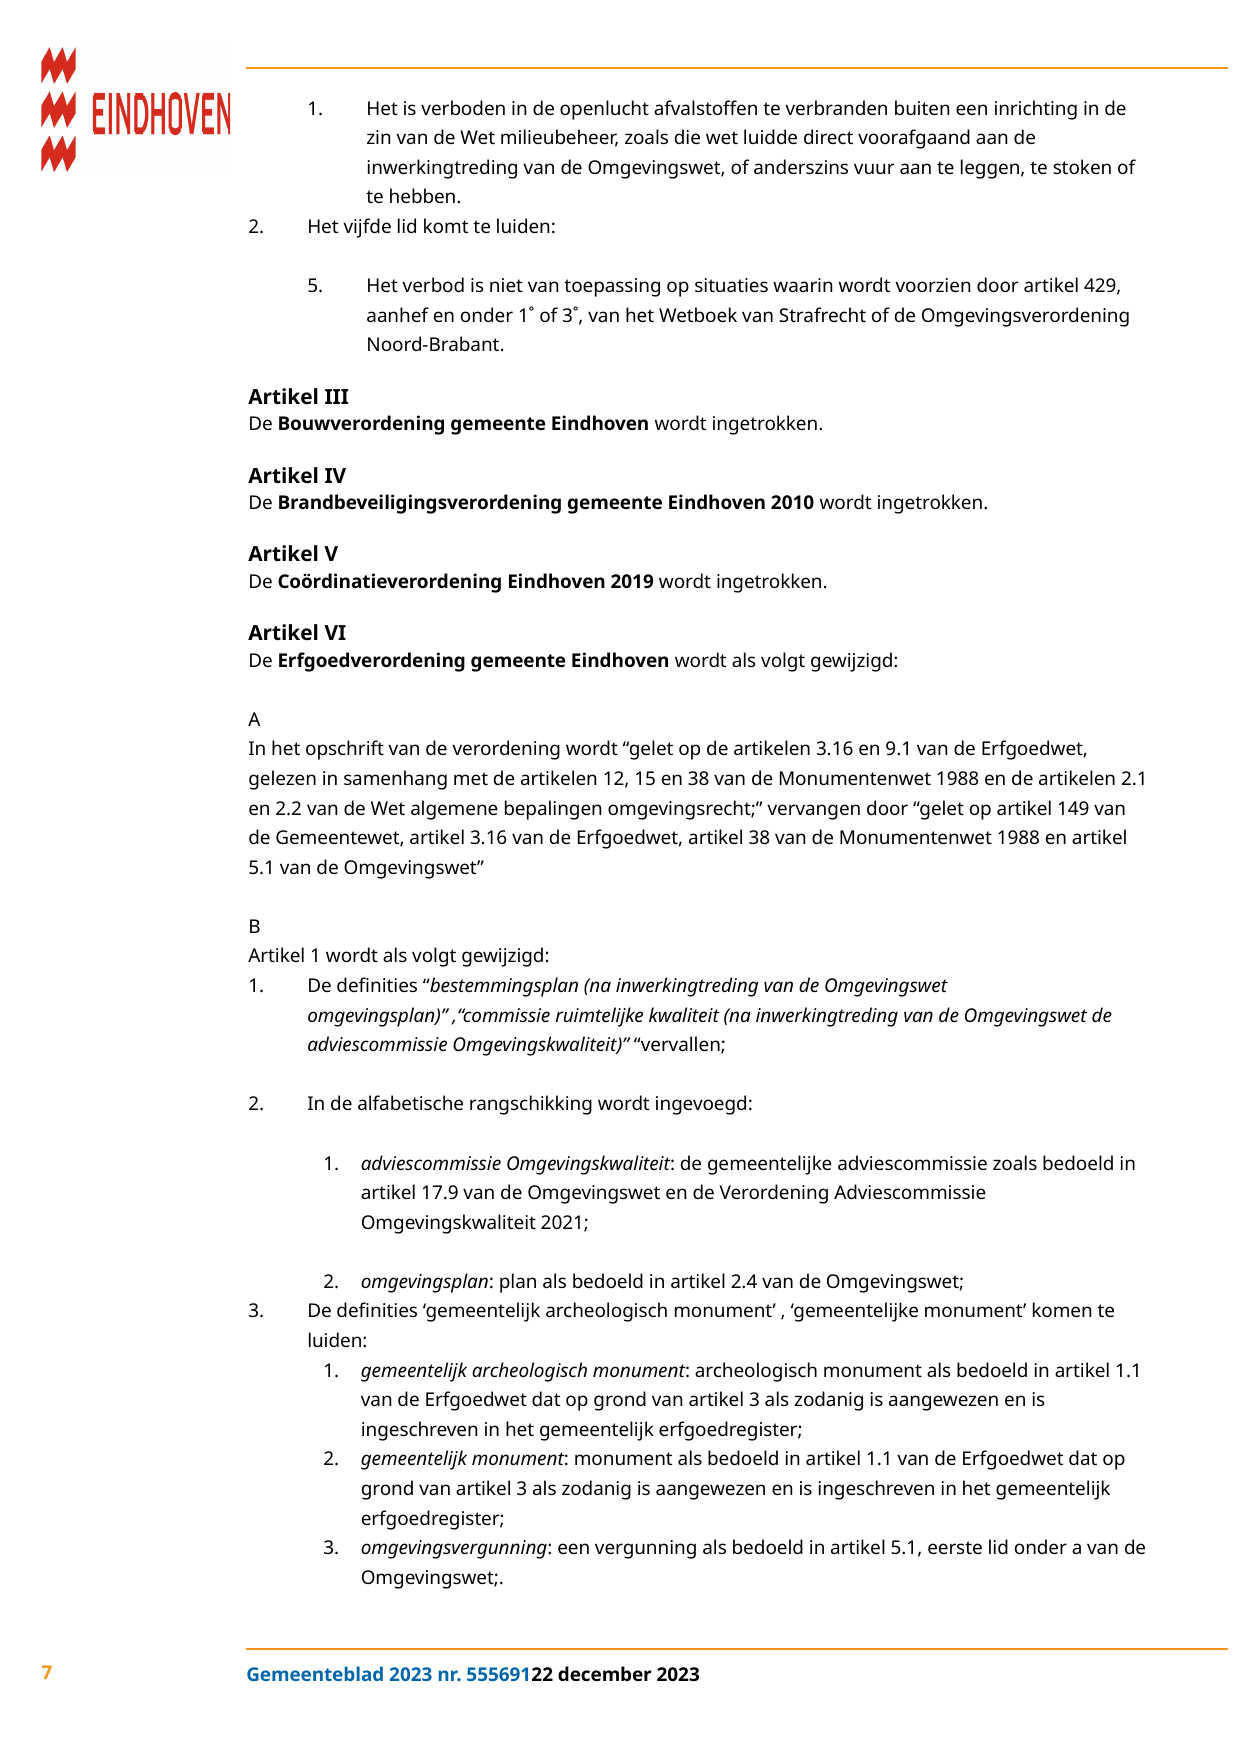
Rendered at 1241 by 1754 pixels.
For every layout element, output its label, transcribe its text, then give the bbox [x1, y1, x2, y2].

text In het opschrift van de verordening wordt “gelet op de artikelen 3.16 en 9.1 van de Erfgoedwet, gelezen in samenhang met de artikelen 12, 15 en 38 van de Monumentenwet 1988 en de artikelen 2.1 en 2.2 van de Wet algemene bepalingen omgevingsrecht;” vervangen door “gelet op artikel 149 van de Gemeentewet, artikel 3.16 van de Erfgoedwet, artikel 38 van de Monumentenwet 1988 en artikel 5.1 van de Omgevingswet” [248, 736, 1152, 880]
text Artikel VI [248, 618, 1152, 647]
text De Brandbeveiligingsverordening gemeente Eindhoven 2010 wordt ingetrokken. [248, 489, 1152, 515]
picture [41, 47, 231, 172]
list Het verbod is niet van toepassing op situaties waarin wordt voorzien door artikel 429, aanhef en onder 1˚ of 3˚, van het Wetboek van Strafrecht of de Omgevingsverordening Noord-Brabant. [307, 272, 1152, 357]
list omgevingsvergunning: een vergunning als bedoeld in artikel 5.1, eerste lid onder a van de Omgevingswet;. [323, 1534, 1152, 1590]
text Artikel 1 wordt als volgt gewijzigd: [248, 943, 1152, 968]
list adviescommissie Omgevingskwaliteit: de gemeentelijke adviescommissie zoals bedoeld in artikel 17.9 van de Omgevingswet en de Verordening Adviescommissie Omgevingskwaliteit 2021; [323, 1150, 1152, 1235]
text De Erfgoedverordening gemeente Eindhoven wordt als volgt gewijzigd: [248, 647, 1152, 673]
text Artikel IV [248, 461, 1152, 489]
list In de alfabetische rangschikking wordt ingevoegd: [248, 1091, 1152, 1116]
text Artikel III [248, 382, 1152, 410]
list gemeentelijk monument: monument als bedoeld in artikel 1.1 van de Erfgoedwet dat op grond van artikel 3 als zodanig is aangewezen en is ingeschreven in het gemeentelijk erfgoedregister; [323, 1446, 1152, 1531]
list De definities ‘gemeentelijk archeologisch monument’ , ‘gemeentelijke monument’ komen te luiden: [248, 1298, 1152, 1353]
list Het is verboden in de openlucht afvalstoffen te verbranden buiten een inrichting in de zin van de Wet milieubeheer, zoals die wet luidde direct voorafgaand aan de inwerkingtreding van de Omgevingswet, of anderszins vuur aan te leggen, te stoken of te hebben. [307, 95, 1152, 209]
text B [248, 913, 1152, 939]
list omgevingsplan: plan als bedoeld in artikel 2.4 van de Omgevingswet; [323, 1268, 1152, 1294]
text Artikel V [248, 539, 1152, 568]
list De definities “bestemmingsplan (na inwerkingtreding van de Omgevingswet omgevingsplan)” ,“commissie ruimtelijke kwaliteit (na inwerkingtreding van de Omgevingswet de adviescommissie Omgevingskwaliteit)” “vervallen; [248, 972, 1152, 1057]
text A [248, 706, 1152, 732]
text De Bouwverordening gemeente Eindhoven wordt ingetrokken. [248, 410, 1152, 436]
list Het vijfde lid komt te luiden: [248, 213, 1152, 239]
list gemeentelijk archeologisch monument: archeologisch monument als bedoeld in artikel 1.1 van de Erfgoedwet dat op grond van artikel 3 als zodanig is aangewezen en is ingeschreven in het gemeentelijk erfgoedregister; [323, 1357, 1152, 1442]
text De Coördinatieverordening Eindhoven 2019 wordt ingetrokken. [248, 568, 1152, 594]
